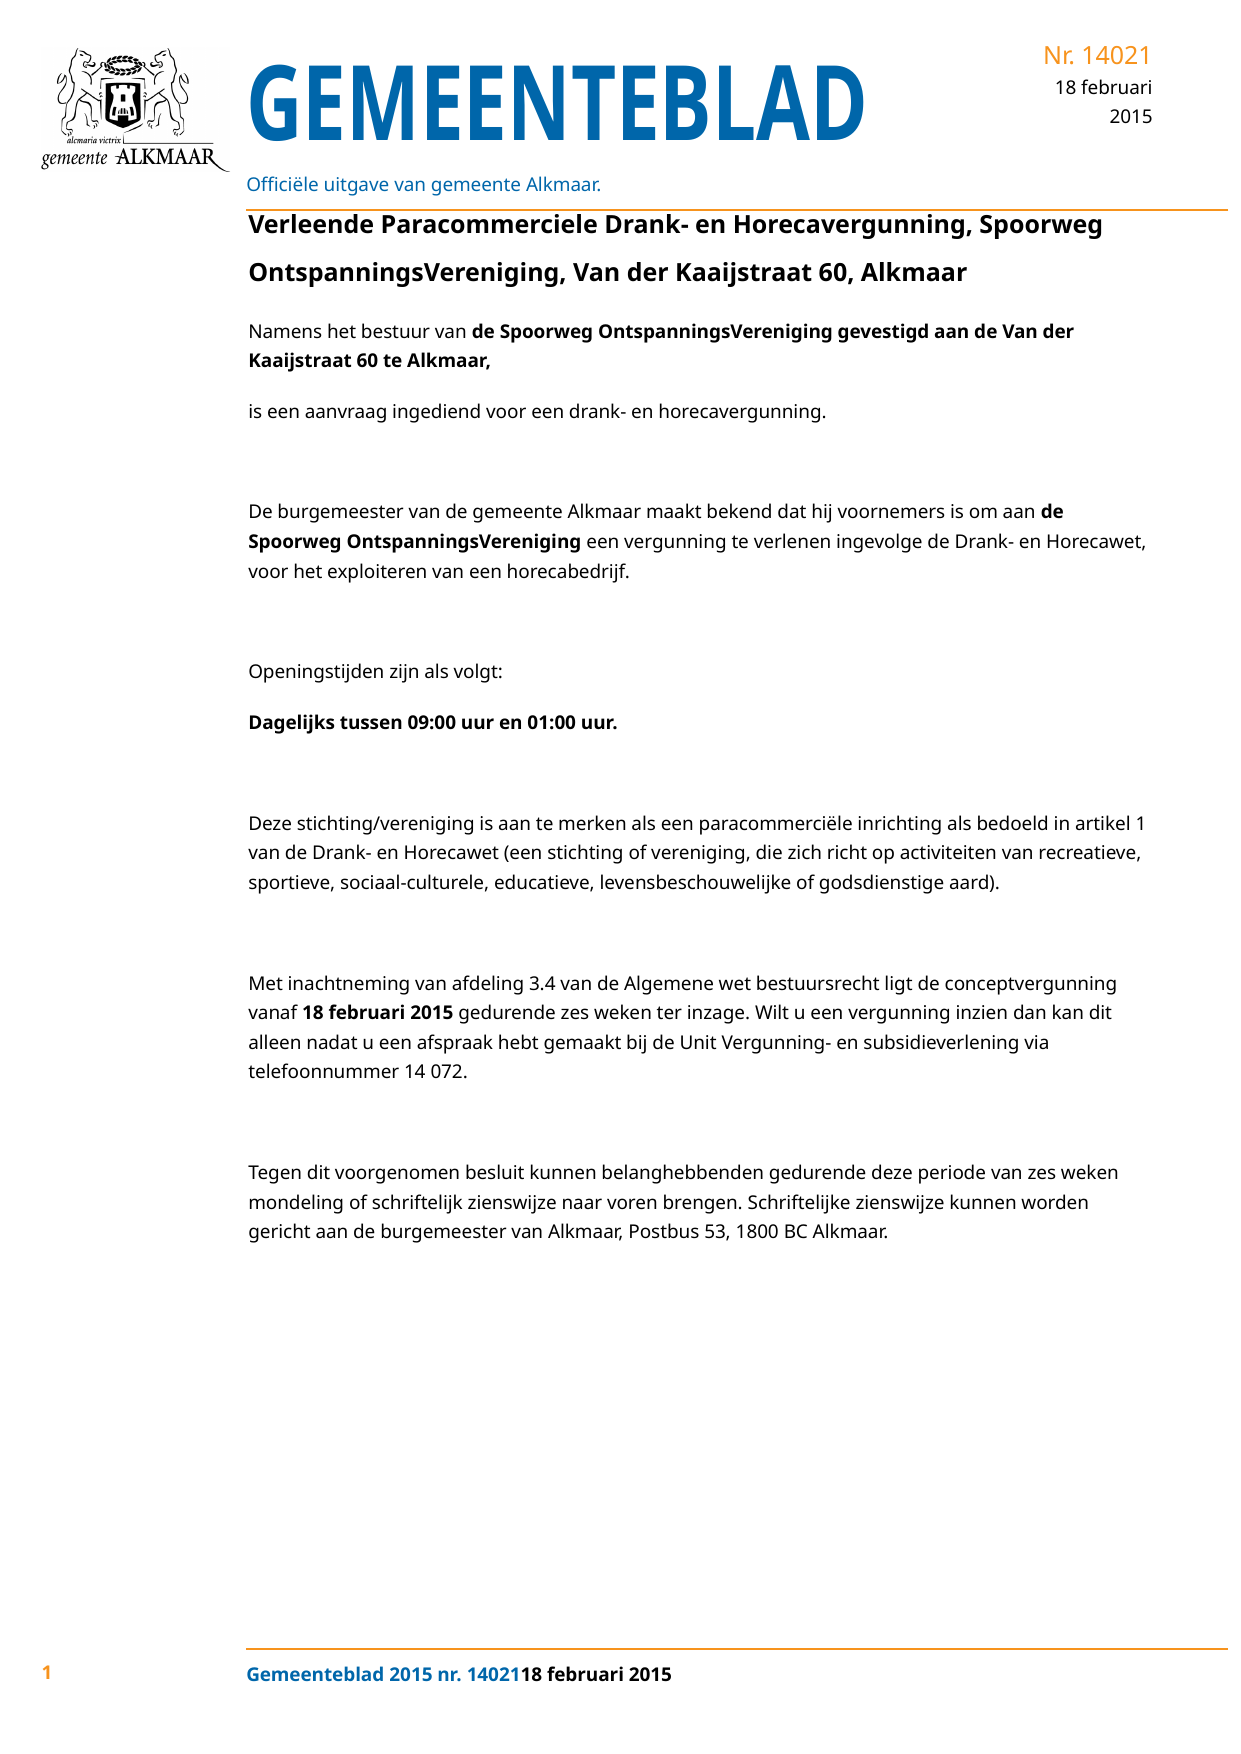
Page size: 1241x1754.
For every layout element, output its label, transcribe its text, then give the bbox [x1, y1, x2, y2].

text is een aanvraag ingediend voor een drank- en horecavergunning. [248, 398, 1152, 424]
text De burgemeester van de gemeente Alkmaar maakt bekend dat hij voornemers is om aan de Spoorweg OntspanningsVereniging een vergunning te verlenen ingevolge de Drank- en Horecawet, voor het exploiteren van een horecabedrijf. [248, 499, 1152, 584]
text Deze stichting/vereniging is aan te merken als een paracommerciële inrichting als bedoeld in artikel 1 van de Drank- en Horecawet (een stichting of vereniging, die zich richt op activiteiten van recreatieve, sportieve, sociaal-culturele, educatieve, levensbeschouwelijke of godsdienstige aard). [248, 810, 1152, 895]
text Namens het bestuur van de Spoorweg OntspanningsVereniging gevestigd aan de Van der Kaaijstraat 60 te Alkmaar, [248, 318, 1152, 373]
text Openingstijden zijn als volgt: [248, 659, 1152, 684]
text Verleende Paracommerciele Drank- en Horecavergunning, Spoorweg OntspanningsVereniging, Van der Kaaijstraat 60, Alkmaar [248, 211, 1152, 288]
text Tegen dit voorgenomen besluit kunnen belanghebbenden gedurende deze periode van zes weken mondeling of schriftelijk zienswijze naar voren brengen. Schriftelijke zienswijze kunnen worden gericht aan de burgemeester van Alkmaar, Postbus 53, 1800 BC Alkmaar. [248, 1159, 1152, 1244]
text Dagelijks tussen 09:00 uur en 01:00 uur. [248, 709, 1152, 735]
picture [41, 47, 231, 172]
text Met inachtneming van afdeling 3.4 van de Algemene wet bestuursrecht ligt de conceptvergunning vanaf 18 februari 2015 gedurende zes weken ter inzage. Wilt u een vergunning inzien dan kan dit alleen nadat u een afspraak hebt gemaakt bij de Unit Vergunning- en subsidieverlening via telefoonnummer 14 072. [248, 970, 1152, 1084]
